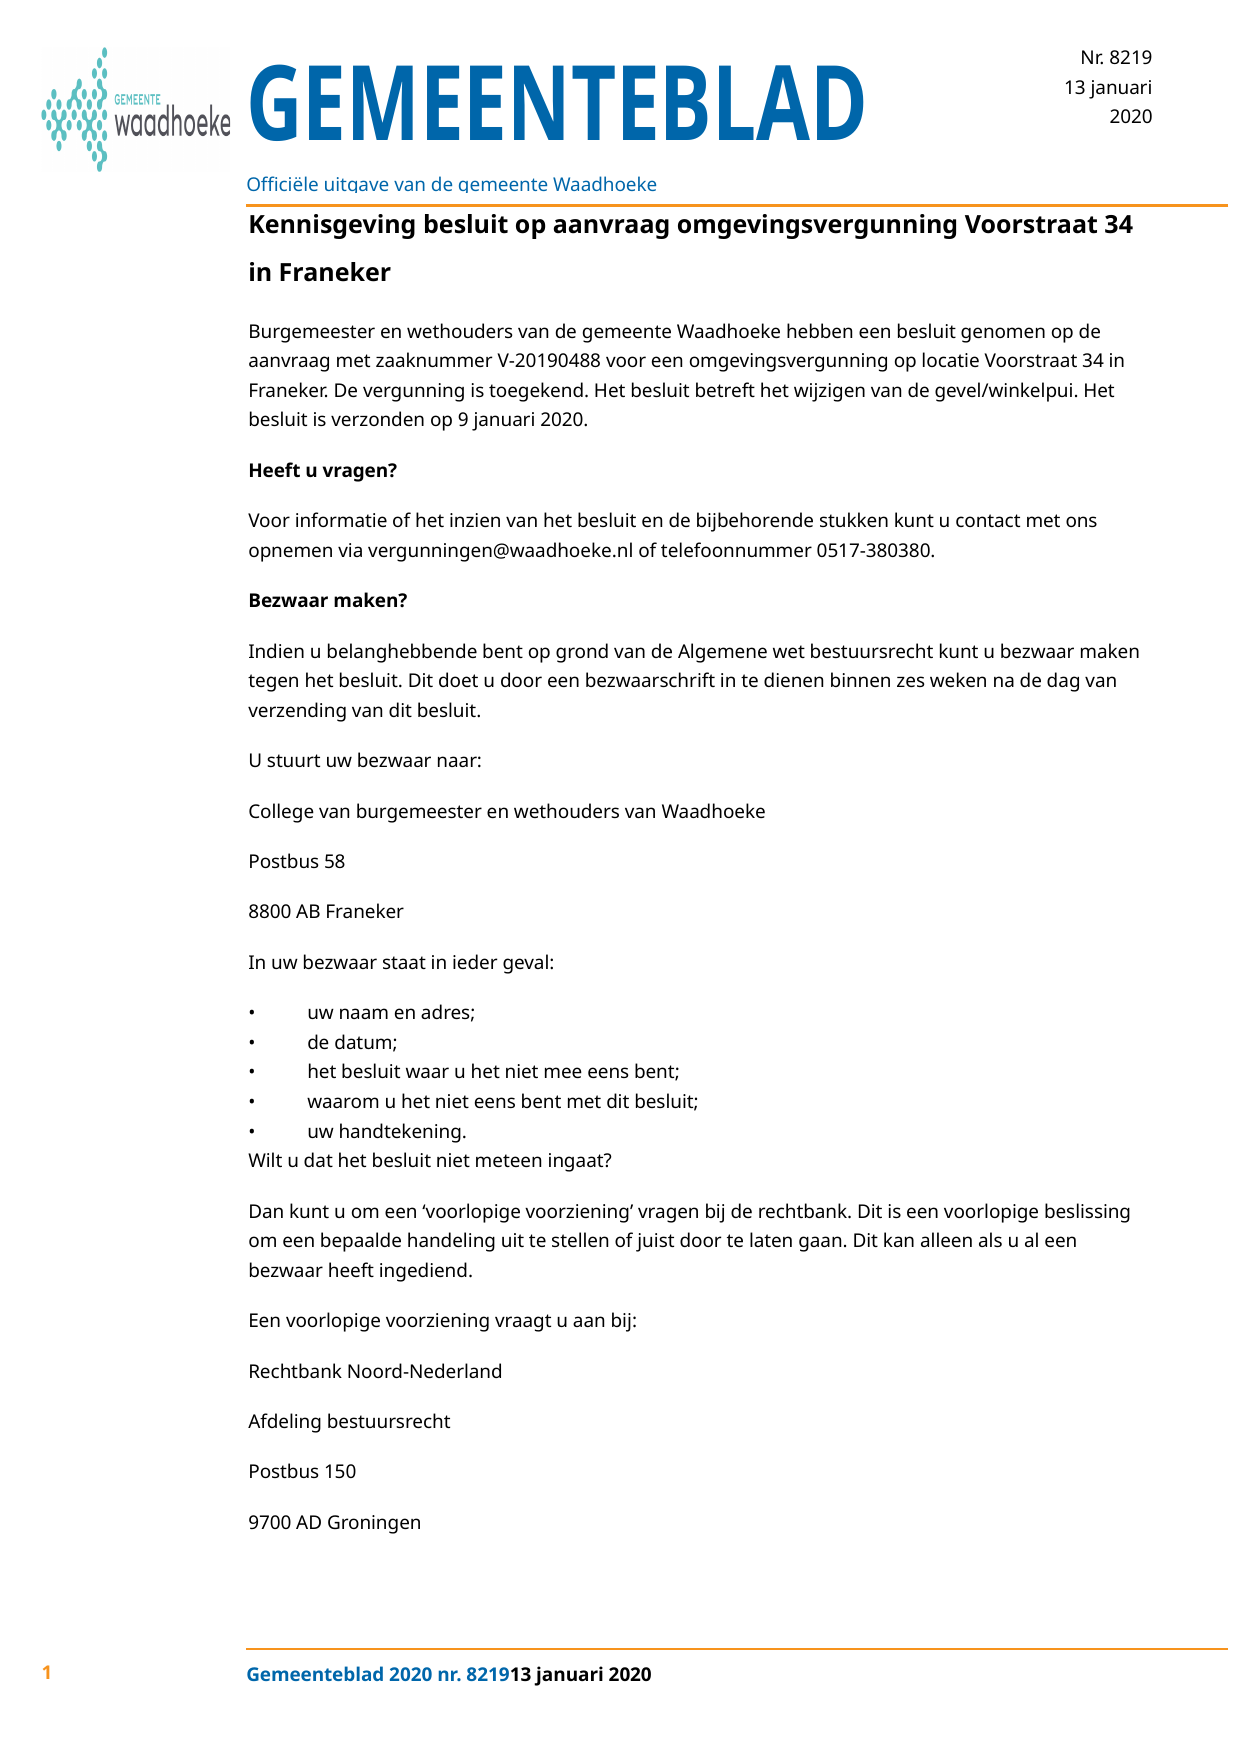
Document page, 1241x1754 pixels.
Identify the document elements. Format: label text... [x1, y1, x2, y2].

text Heeft u vragen? [248, 457, 1152, 483]
text Een voorlopige voorziening vraagt u aan bij: [248, 1307, 1152, 1333]
text Postbus 58 [248, 848, 1152, 874]
text 9700 AD Groningen [248, 1509, 1152, 1535]
list uw naam en adres; [248, 999, 1152, 1025]
list uw handtekening. [248, 1118, 1152, 1144]
text Wilt u dat het besluit niet meteen ingaat? [248, 1147, 1152, 1173]
picture [41, 47, 231, 172]
text Indien u belanghebbende bent op grond van de Algemene wet bestuursrecht kunt u bezwaar maken tegen het besluit. Dit doet u door een bezwaarschrift in te dienen binnen zes weken na de dag van verzending van dit besluit. [248, 638, 1152, 723]
text Kennisgeving besluit op aanvraag omgevingsvergunning Voorstraat 34 in Franeker [248, 207, 1152, 288]
list het besluit waar u het niet mee eens bent; [248, 1059, 1152, 1084]
text Afdeling bestuursrecht [248, 1408, 1152, 1434]
text Bezwaar maken? [248, 587, 1152, 613]
list waarom u het niet eens bent met dit besluit; [248, 1088, 1152, 1114]
text Burgemeester en wethouders van de gemeente Waadhoeke hebben een besluit genomen op de aanvraag met zaaknummer V-20190488 voor een omgevingsvergunning op locatie Voorstraat 34 in Franeker. De vergunning is toegekend. Het besluit betreft het wijzigen van de gevel/winkelpui. Het besluit is verzonden op 9 januari 2020. [248, 318, 1152, 432]
text 8800 AB Franeker [248, 899, 1152, 924]
text Dan kunt u om een ‘voorlopige voorziening’ vragen bij de rechtbank. Dit is een voorlopige beslissing om een bepaalde handeling uit te stellen of juist door te laten gaan. Dit kan alleen als u al een bezwaar heeft ingediend. [248, 1198, 1152, 1283]
text Rechtbank Noord-Nederland [248, 1358, 1152, 1384]
text In uw bezwaar staat in ieder geval: [248, 949, 1152, 975]
text U stuurt uw bezwaar naar: [248, 747, 1152, 773]
text College van burgemeester en wethouders van Waadhoeke [248, 798, 1152, 824]
text Voor informatie of het inzien van het besluit en de bijbehorende stukken kunt u contact met ons opnemen via vergunningen@waadhoeke.nl of telefoonnummer 0517-380380. [248, 507, 1152, 563]
text Postbus 150 [248, 1459, 1152, 1484]
list de datum; [248, 1029, 1152, 1055]
